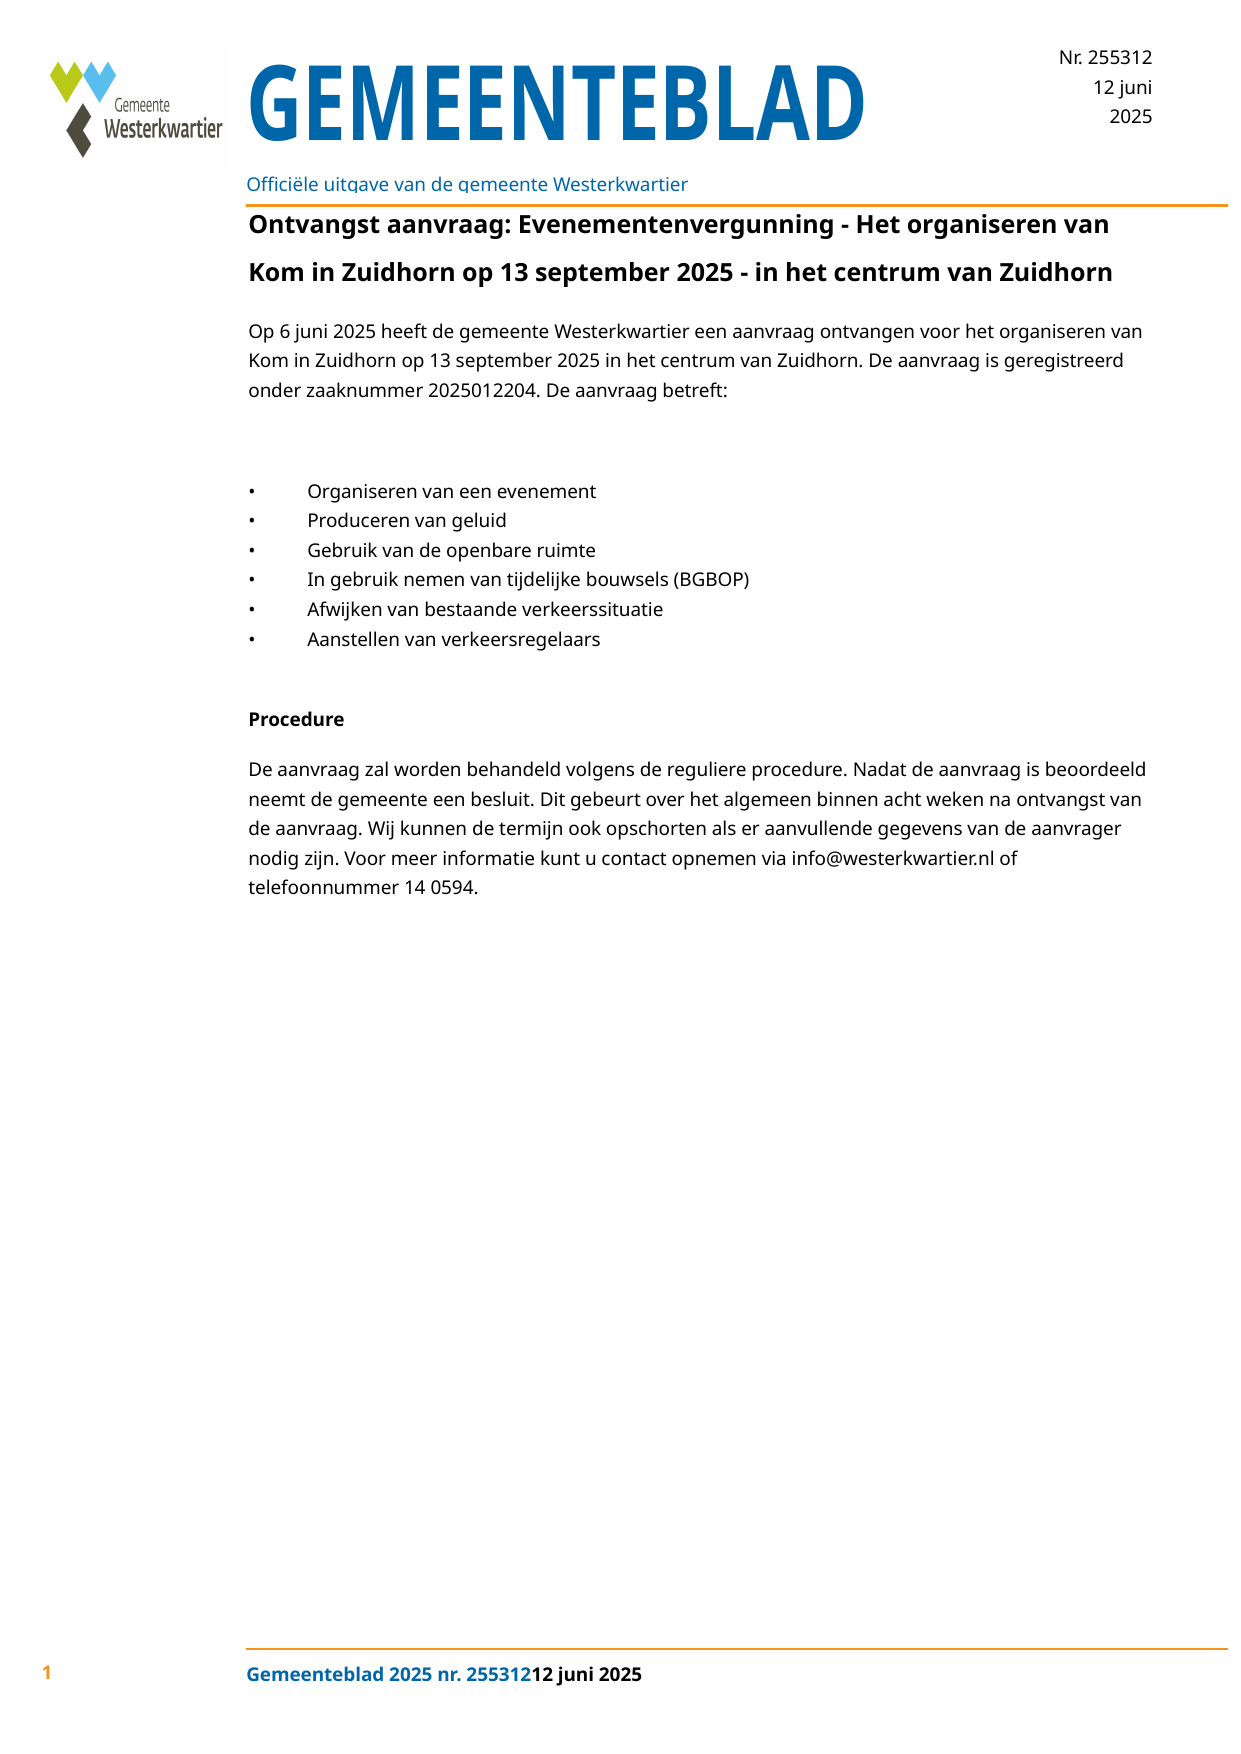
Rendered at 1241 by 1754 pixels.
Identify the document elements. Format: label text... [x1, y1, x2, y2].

text Procedure [248, 706, 1152, 732]
list Gebruik van de openbare ruimte [248, 537, 1152, 563]
list In gebruik nemen van tijdelijke bouwsels (BGBOP) [248, 567, 1152, 592]
list Afwijken van bestaande verkeerssituatie [248, 596, 1152, 622]
picture [41, 47, 231, 172]
list Organiseren van een evenement [248, 478, 1152, 504]
list Produceren van geluid [248, 507, 1152, 533]
text Ontvangst aanvraag: Evenementenvergunning - Het organiseren van Kom in Zuidhorn op 13 september 2025 - in het centrum van Zuidhorn [248, 207, 1152, 288]
text Op 6 juni 2025 heeft de gemeente Westerkwartier een aanvraag ontvangen voor het organiseren van Kom in Zuidhorn op 13 september 2025 in het centrum van Zuidhorn. De aanvraag is geregistreerd onder zaaknummer 2025012204. De aanvraag betreft: [248, 318, 1152, 403]
text De aanvraag zal worden behandeld volgens de reguliere procedure. Nadat de aanvraag is beoordeeld neemt de gemeente een besluit. Dit gebeurt over het algemeen binnen acht weken na ontvangst van de aanvraag. Wij kunnen de termijn ook opschorten als er aanvullende gegevens van de aanvrager nodig zijn. Voor meer informatie kunt u contact opnemen via info@westerkwartier.nl of telefoonnummer 14 0594. [248, 756, 1152, 900]
list Aanstellen van verkeersregelaars [248, 626, 1152, 652]
